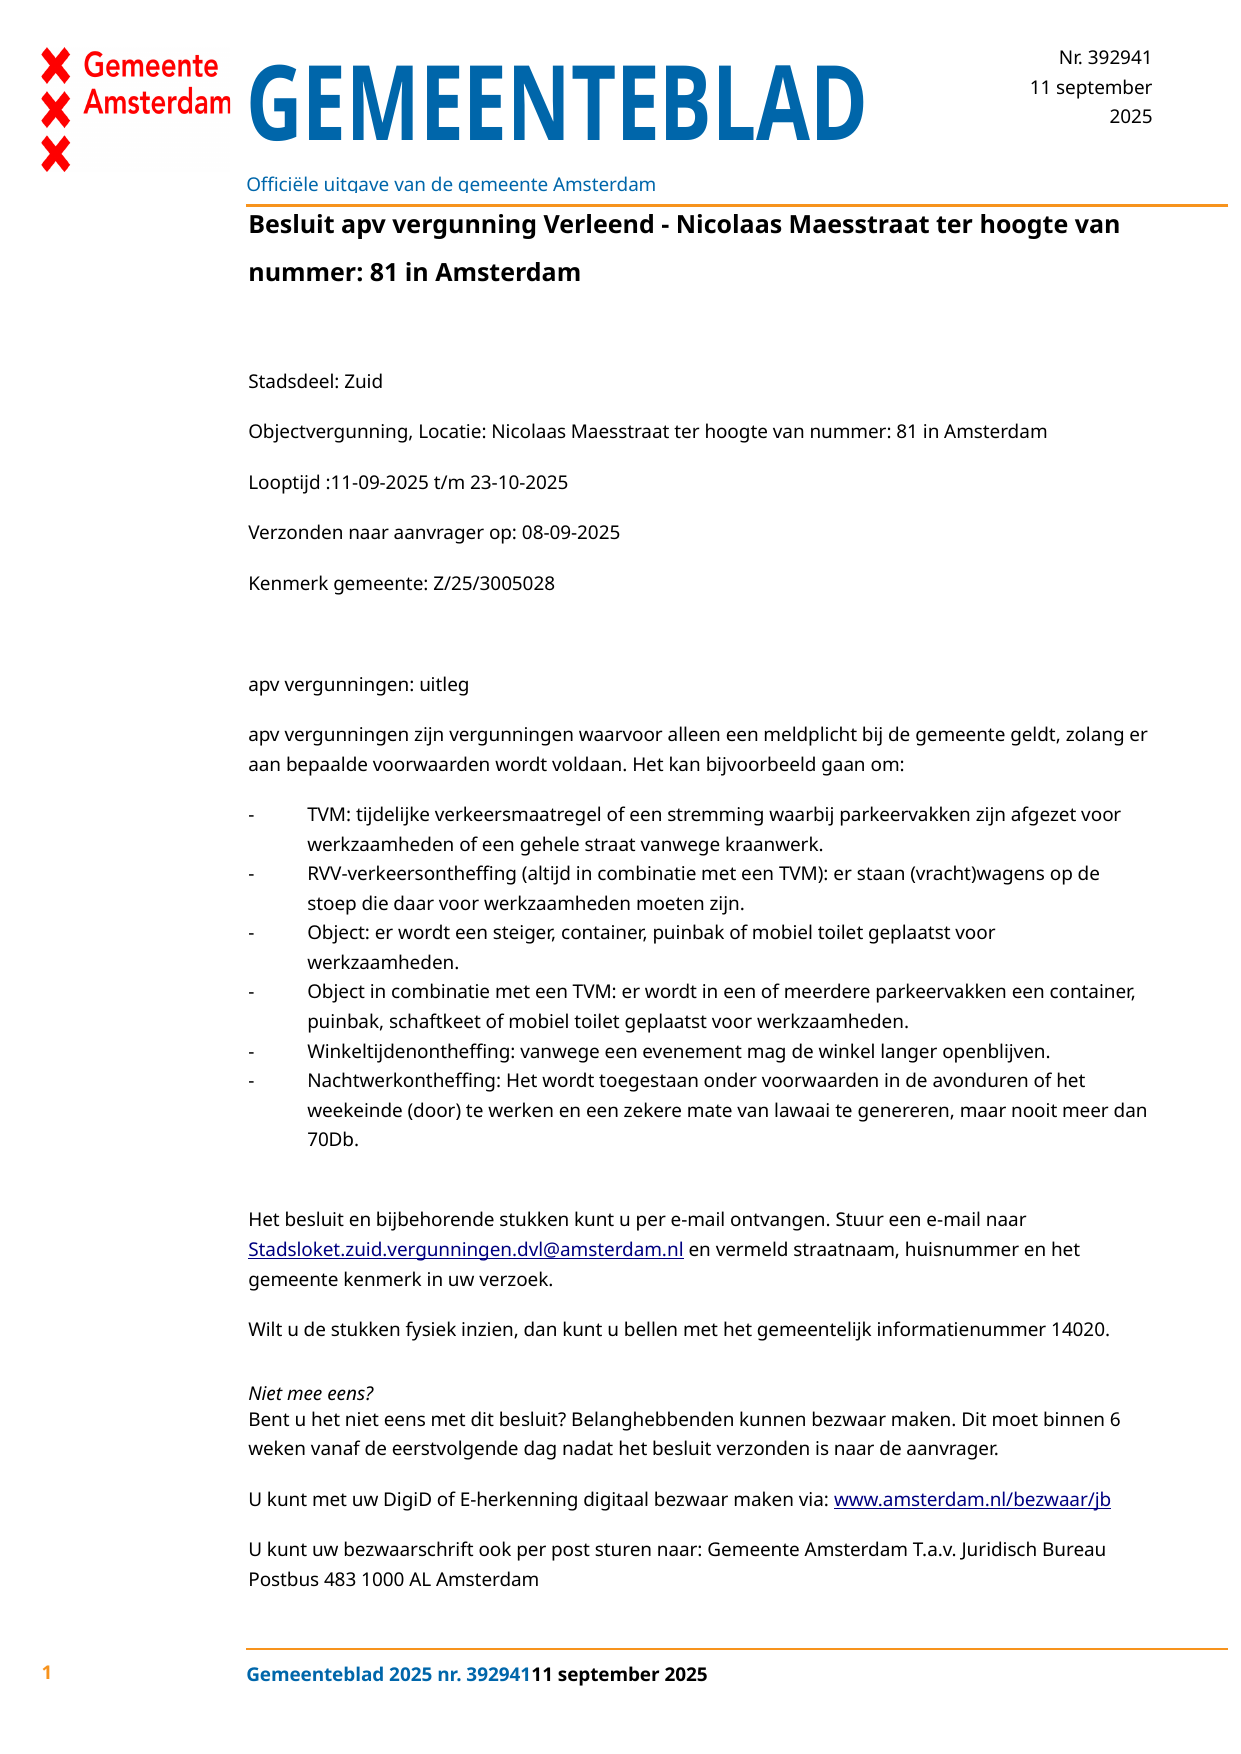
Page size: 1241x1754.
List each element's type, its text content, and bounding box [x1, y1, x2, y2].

picture [41, 47, 231, 172]
list Nachtwerkontheffing: Het wordt toegestaan onder voorwaarden in de avonduren of het weekeinde (door) te werken en een zekere mate van lawaai te genereren, maar nooit meer dan 70Db. [248, 1067, 1152, 1152]
text Besluit apv vergunning Verleend - Nicolaas Maesstraat ter hoogte van nummer: 81 in Amsterdam [248, 207, 1152, 288]
text U kunt met uw DigiD of E-herkenning digitaal bezwaar maken via: www.amsterdam.nl/bezwaar/jb [248, 1486, 1152, 1512]
list TVM: tijdelijke verkeersmaatregel of een stremming waarbij parkeervakken zijn afgezet voor werkzaamheden of een gehele straat vanwege kraanwerk. [248, 801, 1152, 857]
text Verzonden naar aanvrager op: 08-09-2025 [248, 519, 1152, 545]
list Winkeltijdenontheffing: vanwege een evenement mag de winkel langer openblijven. [248, 1038, 1152, 1064]
list Object: er wordt een steiger, container, puinbak of mobiel toilet geplaatst voor werkzaamheden. [248, 919, 1152, 975]
text Objectvergunning, Locatie: Nicolaas Maesstraat ter hoogte van nummer: 81 in Amsterdam [248, 419, 1152, 444]
text Het besluit en bijbehorende stukken kunt u per e-mail ontvangen. Stuur een e-mail naar Stadsloket.zuid.vergunningen.dvl@amsterdam.nl en vermeld straatnaam, huisnummer en het gemeente kenmerk in uw verzoek. [248, 1207, 1152, 1292]
text Looptijd :11-09-2025 t/m 23-10-2025 [248, 469, 1152, 495]
text apv vergunningen: uitleg [248, 671, 1152, 697]
text Bent u het niet eens met dit besluit? Belanghebbenden kunnen bezwaar maken. Dit moet binnen 6 weken vanaf de eerstvolgende dag nadat het besluit verzonden is naar de aanvrager. [248, 1406, 1152, 1461]
text U kunt uw bezwaarschrift ook per post sturen naar: Gemeente Amsterdam T.a.v. Juridisch Bureau Postbus 483 1000 AL Amsterdam [248, 1536, 1152, 1592]
text apv vergunningen zijn vergunningen waarvoor alleen een meldplicht bij de gemeente geldt, zolang er aan bepaalde voorwaarden wordt voldaan. Het kan bijvoorbeeld gaan om: [248, 721, 1152, 777]
text Wilt u de stukken fysiek inzien, dan kunt u bellen met het gemeentelijk informatienummer 14020. [248, 1316, 1152, 1342]
list Object in combinatie met een TVM: er wordt in een of meerdere parkeervakken een container, puinbak, schaftkeet of mobiel toilet geplaatst voor werkzaamheden. [248, 979, 1152, 1034]
text Kenmerk gemeente: Z/25/3005028 [248, 570, 1152, 596]
text Stadsdeel: Zuid [248, 368, 1152, 394]
text Niet mee eens? [248, 1380, 1152, 1406]
list RVV-verkeersontheffing (altijd in combinatie met een TVM): er staan (vracht)wagens op de stoep die daar voor werkzaamheden moeten zijn. [248, 860, 1152, 916]
